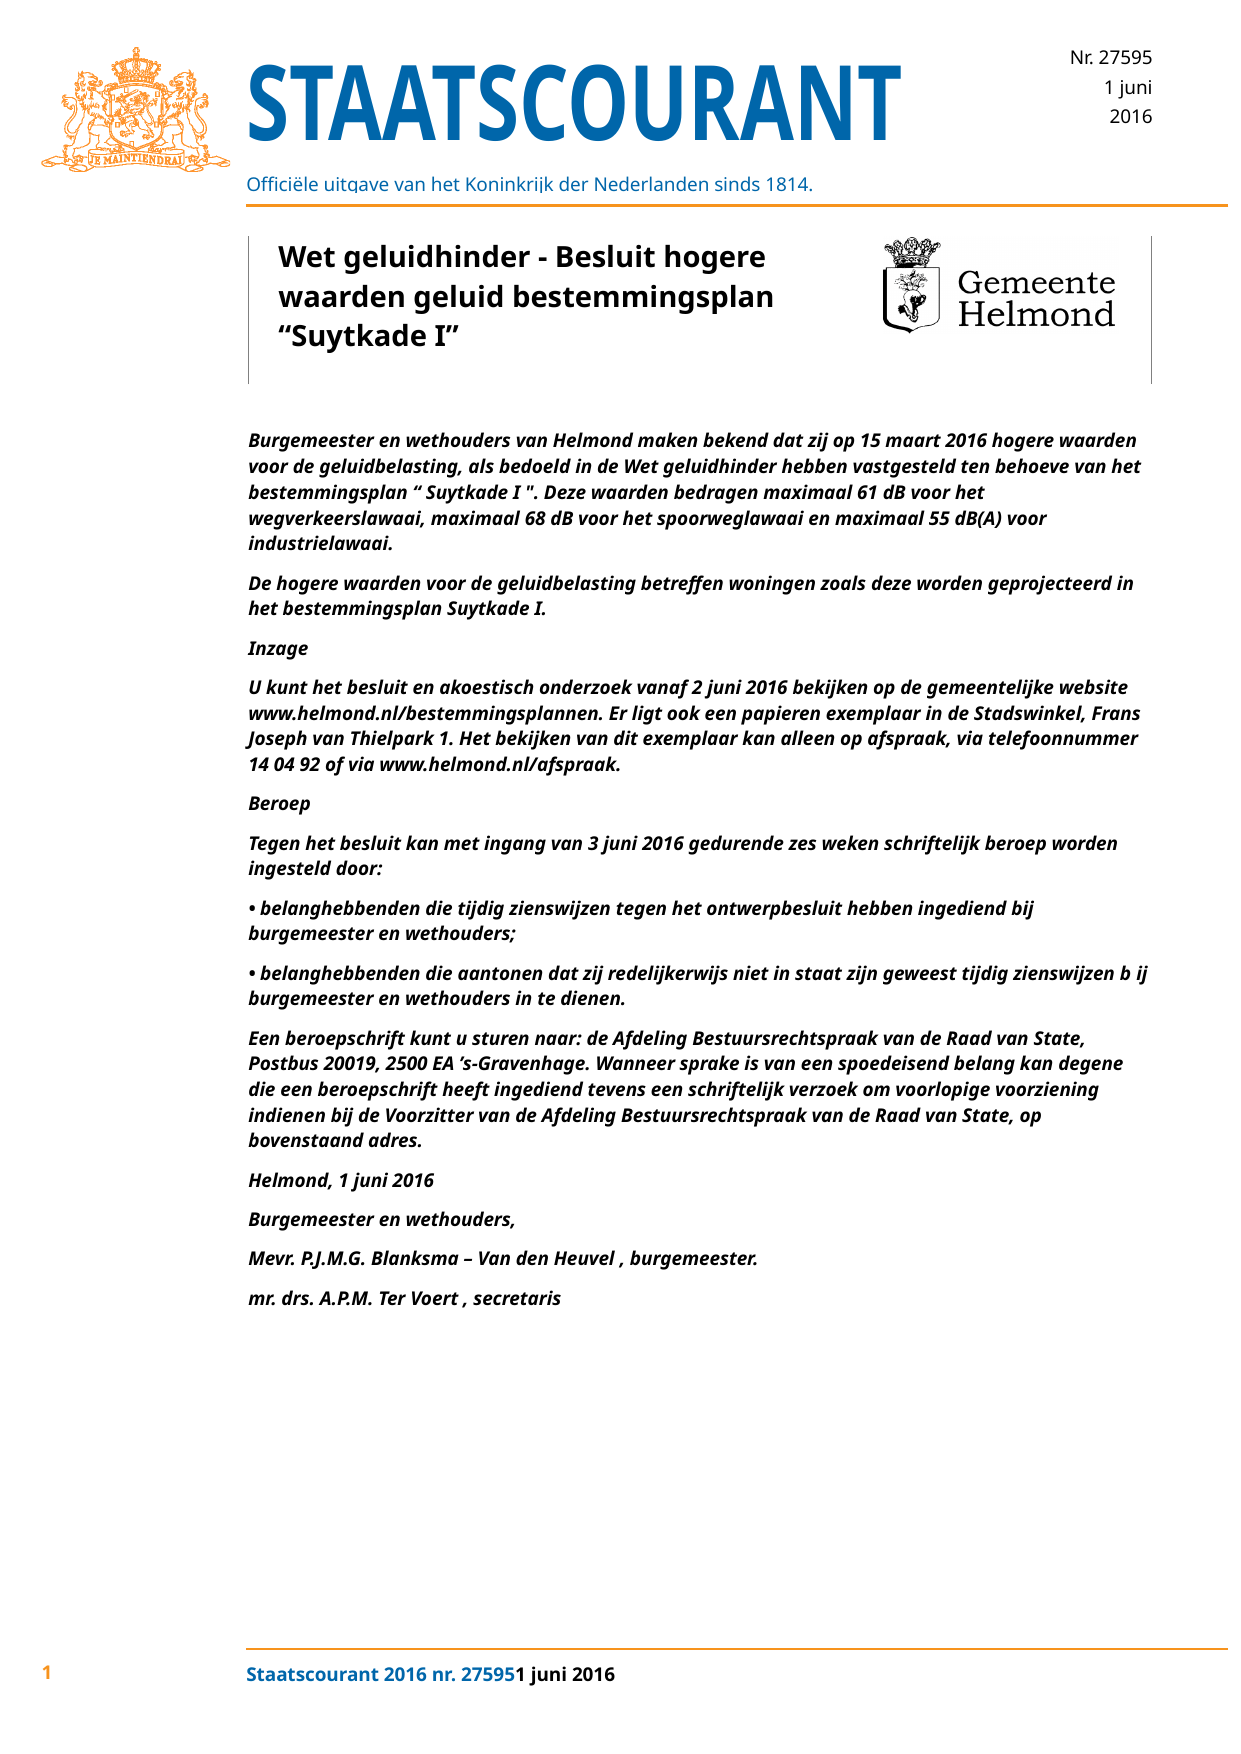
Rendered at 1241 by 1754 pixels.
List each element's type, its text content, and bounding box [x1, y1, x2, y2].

text • belanghebbenden die tijdig zienswijzen tegen het ontwerpbesluit hebben ingediend bij burgemeester en wethouders; [248, 895, 1152, 946]
text De hogere waarden voor de geluidbelasting betreffen woningen zoals deze worden geprojecteerd in het bestemmingsplan Suytkade I. [248, 570, 1152, 621]
text Inzage [248, 635, 1152, 660]
text • belanghebbenden die aantonen dat zij redelijkerwijs niet in staat zijn geweest tijdig zienswijzen b ij burgemeester en wethouders in te dienen. [248, 960, 1152, 1011]
text Mevr. P.J.M.G. Blanksma – Van den Heuvel , burgemeester. [248, 1245, 1152, 1271]
text U kunt het besluit en akoestisch onderzoek vanaf 2 juni 2016 bekijken op de gemeentelijke website www.helmond.nl/bestemmingsplannen. Er ligt ook een papieren exemplaar in de Stadswinkel, Frans Joseph van Thielpark 1. Het bekijken van dit exemplaar kan alleen op afspraak, via telefoonnummer 14 04 92 of via www.helmond.nl/afspraak. [248, 674, 1152, 777]
table_header [850, 236, 1151, 384]
picture [41, 47, 231, 172]
text Burgemeester en wethouders, [248, 1206, 1152, 1232]
text mr. drs. A.P.M. Ter Voert , secretaris [248, 1285, 1152, 1310]
text Tegen het besluit kan met ingang van 3 juni 2016 gedurende zes weken schriftelijk beroep worden ingesteld door: [248, 830, 1152, 881]
picture [882, 236, 1119, 334]
text Een beroepschrift kunt u sturen naar: de Afdeling Bestuursrechtspraak van de Raad van State, Postbus 20019, 2500 EA ’s-Gravenhage. Wanneer sprake is van een spoedeisend belang kan degene die een beroepschrift heeft ingediend tevens een schriftelijk verzoek om voorlopige voorziening indienen bij de Voorzitter van de Afdeling Bestuursrechtspraak van de Raad van State, op bovenstaand adres. [248, 1025, 1152, 1153]
text Burgemeester en wethouders van Helmond maken bekend dat zij op 15 maart 2016 hogere waarden voor de geluidbelasting, als bedoeld in de Wet geluidhinder hebben vastgesteld ten behoeve van het bestemmingsplan “ Suytkade I ". Deze waarden bedragen maximaal 61 dB voor het wegverkeerslawaai, maximaal 68 dB voor het spoorweglawaai en maximaal 55 dB(A) voor industrielawaai. [248, 427, 1152, 556]
table_header Wet geluidhinder - Besluit hogere waarden geluid bestemmingsplan “Suytkade I” [249, 236, 850, 384]
text Helmond, 1 juni 2016 [248, 1167, 1152, 1193]
text Beroep [248, 790, 1152, 816]
